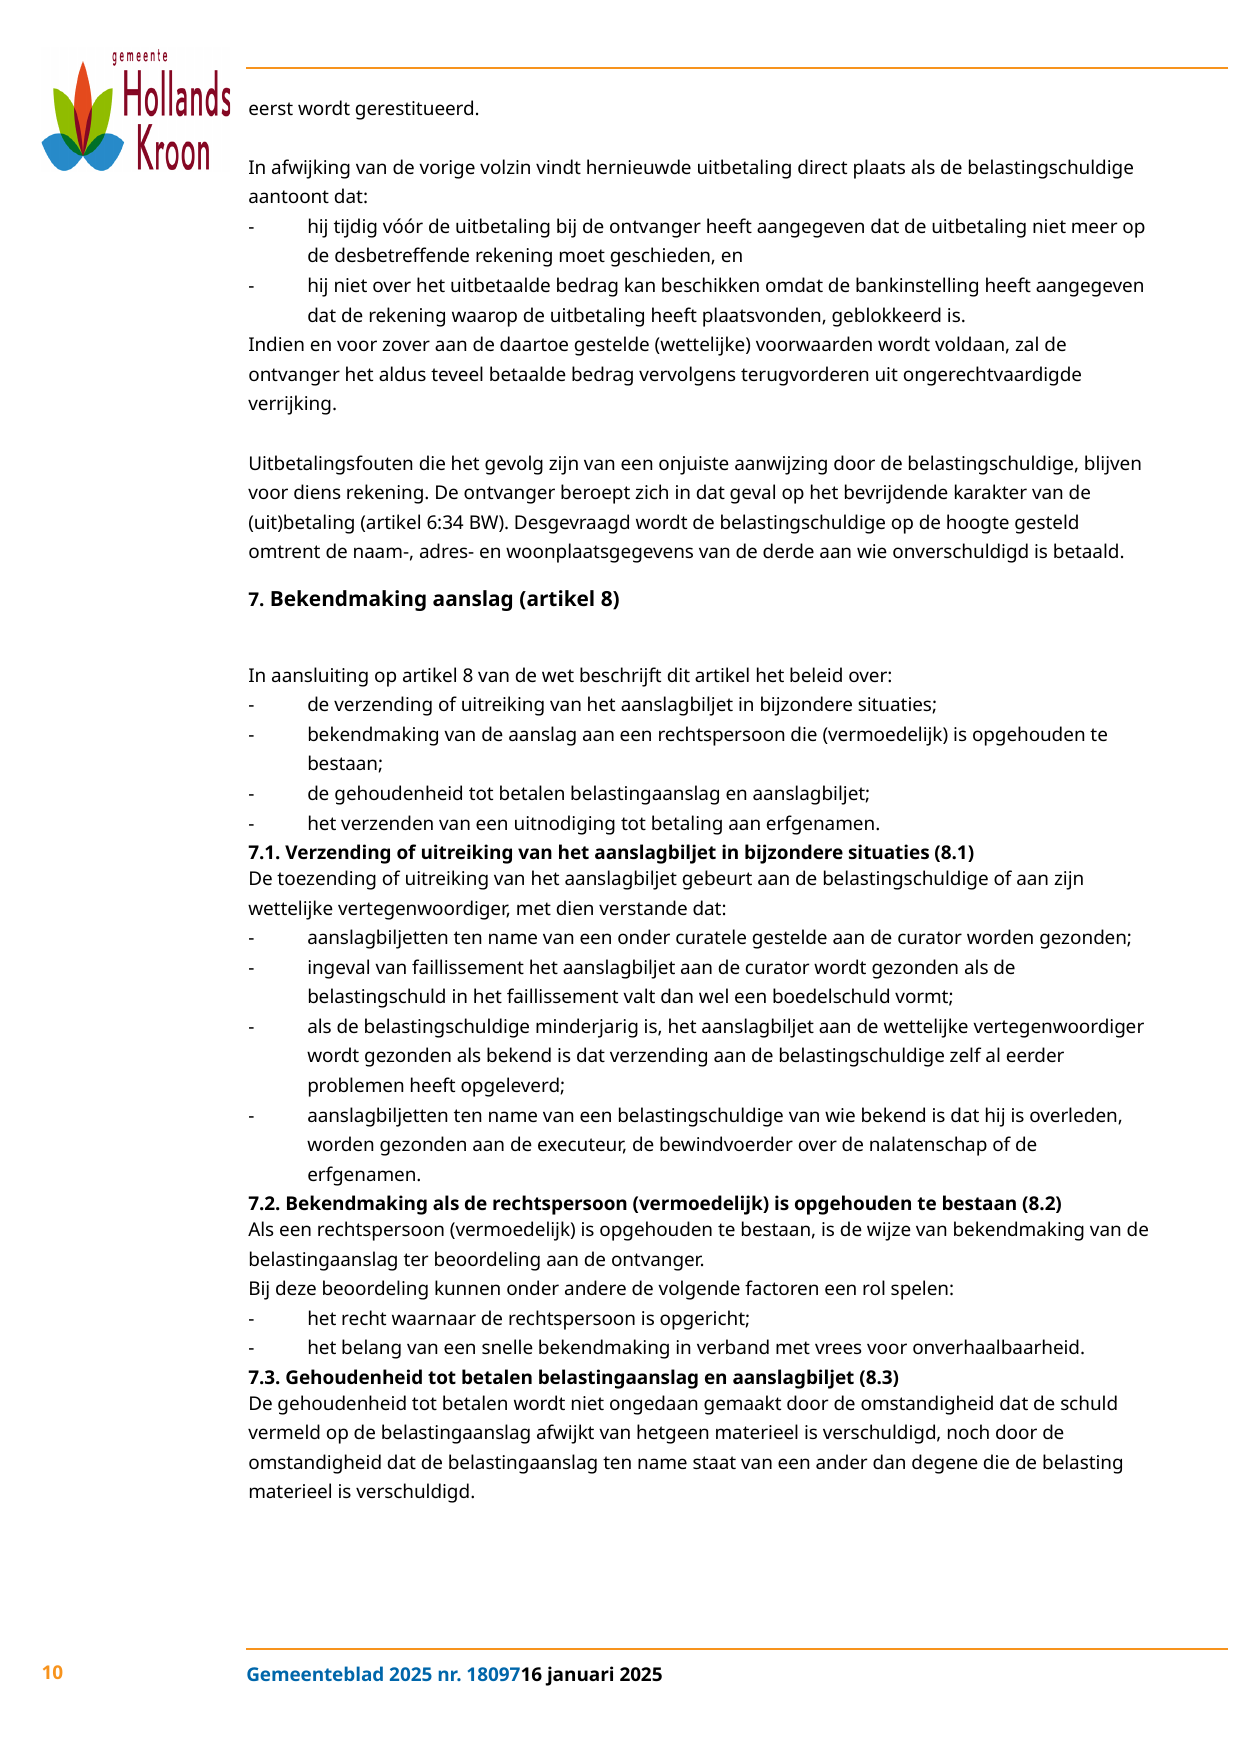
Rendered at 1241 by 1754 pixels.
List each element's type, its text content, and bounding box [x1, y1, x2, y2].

list de verzending of uitreiking van het aanslagbiljet in bijzondere situaties; [248, 691, 1152, 717]
list het recht waarnaar de rechtspersoon is opgericht; [248, 1305, 1152, 1331]
text De toezending of uitreiking van het aanslagbiljet gebeurt aan de belastingschuldige of aan zijn wettelijke vertegenwoordiger, met dien verstande dat: [248, 865, 1152, 920]
text De gehoudenheid tot betalen wordt niet ongedaan gemaakt door de omstandigheid dat de schuld vermeld op de belastingaanslag afwijkt van hetgeen materieel is verschuldigd, noch door de omstandigheid dat de belastingaanslag ten name staat van een ander dan degene die de belasting materieel is verschuldigd. [248, 1390, 1152, 1504]
text 7.3. Gehoudenheid tot betalen belastingaanslag en aanslagbiljet (8.3) [248, 1364, 1152, 1390]
list ingeval van faillissement het aanslagbiljet aan de curator wordt gezonden als de belastingschuld in het faillissement valt dan wel een boedelschuld vormt; [248, 954, 1152, 1009]
list het belang van een snelle bekendmaking in verband met vrees voor onverhaalbaarheid. [248, 1334, 1152, 1360]
text eerst wordt gerestitueerd. [248, 95, 1152, 121]
text Indien en voor zover aan de daartoe gestelde (wettelijke) voorwaarden wordt voldaan, zal de ontvanger het aldus teveel betaalde bedrag vervolgens terugvorderen uit ongerechtvaardigde verrijking. [248, 331, 1152, 416]
text 7.1. Verzending of uitreiking van het aanslagbiljet in bijzondere situaties (8.1) [248, 839, 1152, 865]
list als de belastingschuldige minderjarig is, het aanslagbiljet aan de wettelijke vertegenwoordiger wordt gezonden als bekend is dat verzending aan de belastingschuldige zelf al eerder problemen heeft opgeleverd; [248, 1013, 1152, 1098]
list het verzenden van een uitnodiging tot betaling aan erfgenamen. [248, 810, 1152, 836]
list hij tijdig vóór de uitbetaling bij de ontvanger heeft aangegeven dat de uitbetaling niet meer op de desbetreffende rekening moet geschieden, en [248, 213, 1152, 268]
list de gehoudenheid tot betalen belastingaanslag en aanslagbiljet; [248, 780, 1152, 806]
text 7. Bekendmaking aanslag (artikel 8) [248, 584, 1152, 613]
text In aansluiting op artikel 8 van de wet beschrijft dit artikel het beleid over: [248, 662, 1152, 688]
text Bij deze beoordeling kunnen onder andere de volgende factoren een rol spelen: [248, 1275, 1152, 1301]
text In afwijking van de vorige volzin vindt hernieuwde uitbetaling direct plaats als de belastingschuldige aantoont dat: [248, 154, 1152, 209]
list bekendmaking van de aanslag aan een rechtspersoon die (vermoedelijk) is opgehouden te bestaan; [248, 721, 1152, 776]
text Als een rechtspersoon (vermoedelijk) is opgehouden te bestaan, is de wijze van bekendmaking van de belastingaanslag ter beoordeling aan de ontvanger. [248, 1216, 1152, 1272]
list hij niet over het uitbetaalde bedrag kan beschikken omdat de bankinstelling heeft aangegeven dat de rekening waarop de uitbetaling heeft plaatsvonden, geblokkeerd is. [248, 272, 1152, 328]
text Uitbetalingsfouten die het gevolg zijn van een onjuiste aanwijzing door de belastingschuldige, blijven voor diens rekening. De ontvanger beroept zich in dat geval op het bevrijdende karakter van de (uit)betaling (artikel 6:34 BW). Desgevraagd wordt de belastingschuldige op de hoogte gesteld omtrent de naam-, adres- en woonplaatsgegevens van de derde aan wie onverschuldigd is betaald. [248, 450, 1152, 564]
list aanslagbiljetten ten name van een onder curatele gestelde aan de curator worden gezonden; [248, 924, 1152, 950]
picture [41, 47, 231, 172]
list aanslagbiljetten ten name van een belastingschuldige van wie bekend is dat hij is overleden, worden gezonden aan de executeur, de bewindvoerder over de nalatenschap of de erfgenamen. [248, 1102, 1152, 1187]
text 7.2. Bekendmaking als de rechtspersoon (vermoedelijk) is opgehouden te bestaan (8.2) [248, 1191, 1152, 1216]
